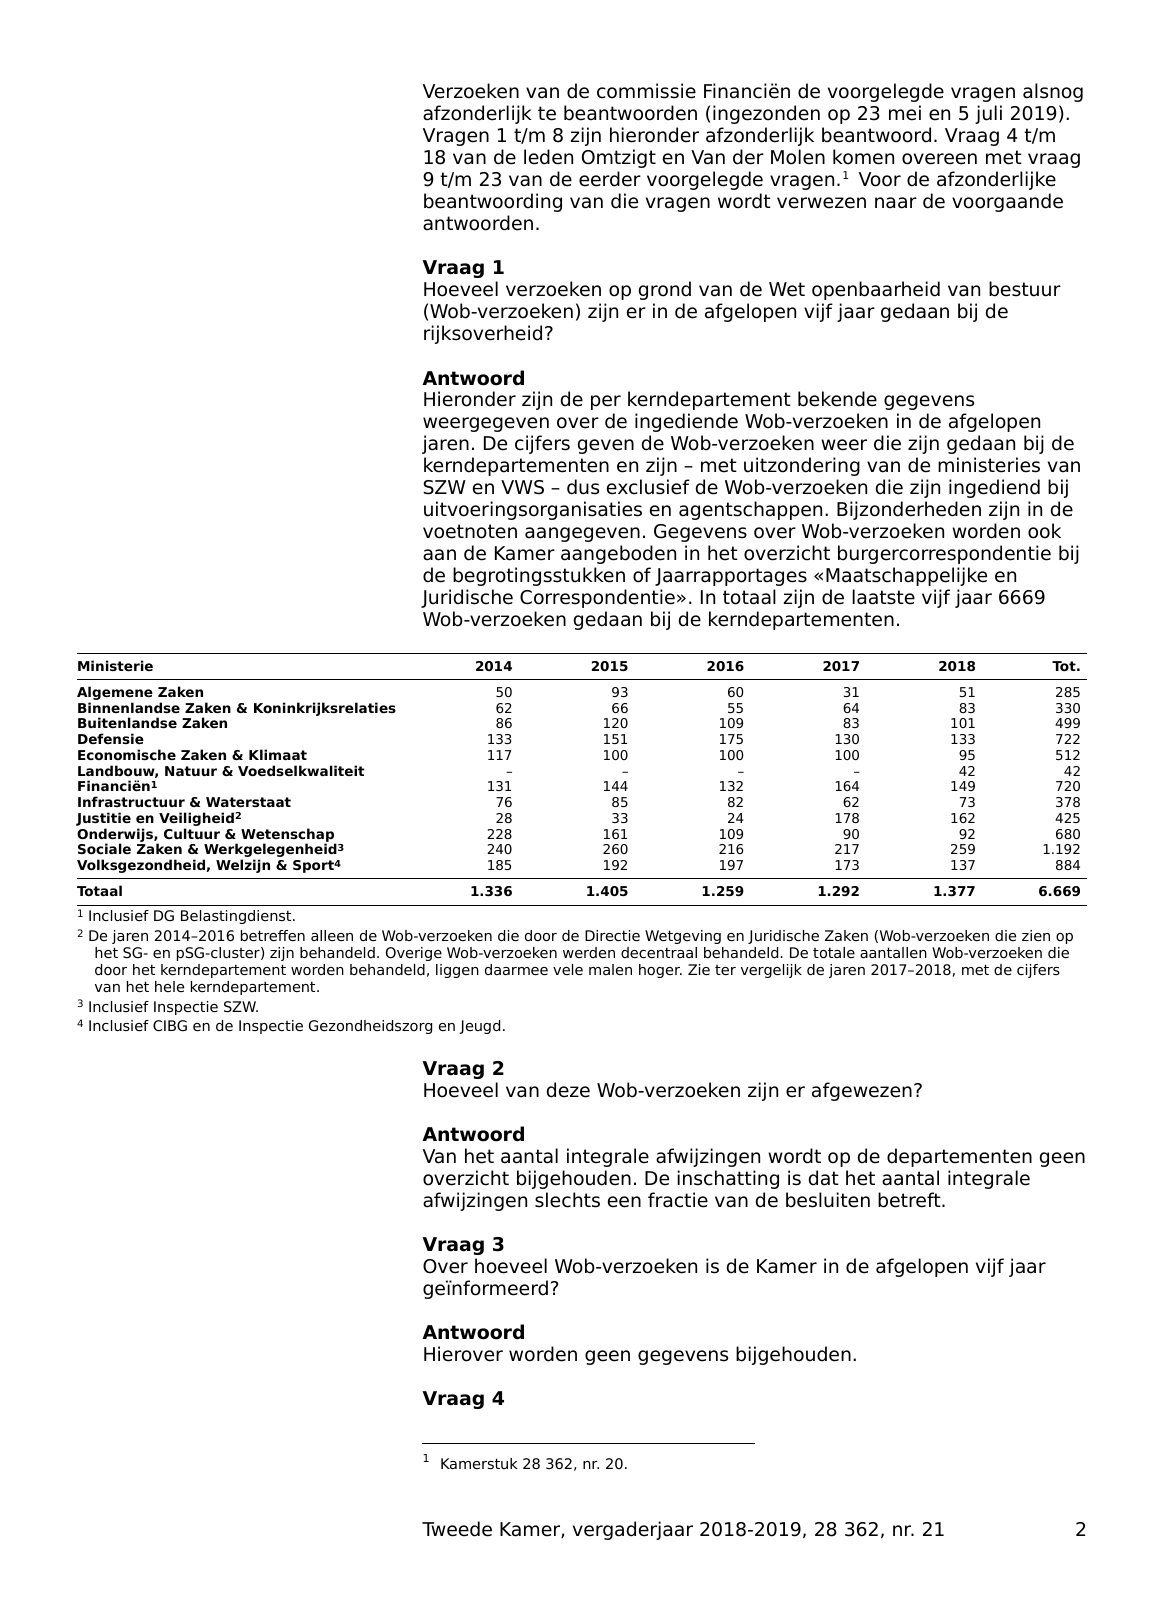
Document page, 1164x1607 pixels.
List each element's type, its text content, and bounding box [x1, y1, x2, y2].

table_cell 109 [634, 826, 750, 842]
text Hieronder zijn de per kerndepartement bekende gegevens weergegeven over de ingediende Wob-verzoeken in de afgelopen jaren. De cijfers geven de Wob-verzoeken weer die zijn gedaan bij de kerndepartementen en zijn – met uitzondering van de ministeries van SZW en VWS – dus exclusief de Wob-verzoeken die zijn ingediend bij uitvoeringsorganisaties en agentschappen. Bijzonderheden zijn in de voetnoten aangegeven. Gegevens over Wob-verzoeken worden ook aan de Kamer aangeboden in het overzicht burgercorrespondentie bij de begrotingsstukken of Jaarrapportages «Maatschappelijke en Juridische Correspondentie». In totaal zijn de laatste vijf jaar 6669 Wob-verzoeken gedaan bij de kerndepartementen. [422, 389, 1087, 631]
table_cell 51 [866, 680, 982, 701]
table_cell 100 [750, 748, 866, 763]
table_cell Volksgezondheid, Welzijn & Sport4 [77, 858, 403, 878]
table_cell 1.377 [866, 879, 982, 904]
table_cell 100 [634, 748, 750, 763]
text Vraag 4 [422, 1388, 1087, 1410]
table_cell 137 [866, 858, 982, 878]
table_cell Financiën1 [77, 779, 403, 795]
table_header 2016 [634, 654, 750, 679]
text Van het aantal integrale afwijzingen wordt op de departementen geen overzicht bijgehouden. De inschatting is dat het aantal integrale afwijzingen slechts een fractie van de besluiten betreft. [422, 1146, 1087, 1212]
table_cell 60 [634, 680, 750, 701]
table_cell – [518, 764, 634, 779]
table_cell 1.405 [518, 879, 634, 904]
table_cell 93 [518, 680, 634, 701]
text Hoeveel verzoeken op grond van de Wet openbaarheid van bestuur (Wob-verzoeken) zijn er in de afgelopen vijf jaar gedaan bij de rijksoverheid? [422, 279, 1087, 345]
table_cell 680 [982, 826, 1087, 842]
table_cell 55 [634, 701, 750, 716]
table_cell 228 [403, 826, 518, 842]
table_cell 62 [403, 701, 518, 716]
table_cell 499 [982, 716, 1087, 732]
table_cell 83 [866, 701, 982, 716]
table_cell 73 [866, 795, 982, 811]
table_cell 64 [750, 701, 866, 716]
table_cell 1 Inclusief DG Belastingdienst. 2 De jaren 2014–2016 betreffen alleen de Wob-verzoeken die door de Directie Wetgeving en Juridische Zaken (Wob-verzoeken die zien op het SG- en pSG-cluster) zijn behandeld. Overige Wob-verzoeken werden decentraal behandeld. De totale aantallen Wob-verzoeken die door het kerndepartement worden behandeld, liggen daarmee vele malen hoger. Zie ter vergelijk de jaren 2017–2018, met de cijfers van het hele kerndepartement. 3 Inclusief Inspectie SZW. 4 Inclusief CIBG en de Inspectie Gezondheidszorg en Jeugd. [77, 906, 1087, 1035]
table_cell 24 [634, 811, 750, 826]
text Kamerstuk 28 362, nr. 20. [422, 1452, 1087, 1474]
table_cell 120 [518, 716, 634, 732]
table_cell 117 [403, 748, 518, 763]
table_cell 161 [518, 826, 634, 842]
table_cell 260 [518, 842, 634, 858]
table_cell 109 [634, 716, 750, 732]
table_cell Infrastructuur & Waterstaat [77, 795, 403, 811]
table_cell 83 [750, 716, 866, 732]
table_cell 425 [982, 811, 1087, 826]
table_cell 1.292 [750, 879, 866, 904]
text Verzoeken van de commissie Financiën de voorgelegde vragen alsnog afzonderlijk te beantwoorden (ingezonden op 23 mei en 5 juli 2019). Vragen 1 t/m 8 zijn hieronder afzonderlijk beantwoord. Vraag 4 t/m 18 van de leden Omtzigt en Van der Molen komen overeen met vraag 9 t/m 23 van de eerder voorgelegde vragen. Voor de afzonderlijke beantwoording van die vragen wordt verwezen naar de voorgaande antwoorden. [422, 81, 1087, 235]
table_header Tot. [982, 654, 1087, 679]
table_cell 42 [866, 764, 982, 779]
table_cell – [403, 764, 518, 779]
table_cell 259 [866, 842, 982, 858]
table_cell 240 [403, 842, 518, 858]
table_cell 149 [866, 779, 982, 795]
text Vraag 2 [422, 1057, 1087, 1079]
table_cell 50 [403, 680, 518, 701]
table_cell 173 [750, 858, 866, 878]
table_cell 133 [403, 732, 518, 748]
table_cell 131 [403, 779, 518, 795]
table_cell 144 [518, 779, 634, 795]
table_header Ministerie [77, 654, 403, 679]
table_cell Sociale Zaken & Werkgelegenheid3 [77, 842, 403, 858]
table_cell 330 [982, 701, 1087, 716]
table_cell 1.259 [634, 879, 750, 904]
table_cell 185 [403, 858, 518, 878]
table_cell 512 [982, 748, 1087, 763]
text Over hoeveel Wob-verzoeken is de Kamer in de afgelopen vijf jaar geïnformeerd? [422, 1256, 1087, 1300]
table_cell 42 [982, 764, 1087, 779]
text Antwoord [422, 1322, 1087, 1344]
table_cell Binnenlandse Zaken & Koninkrijksrelaties [77, 701, 403, 716]
table_header 2018 [866, 654, 982, 679]
table_cell 132 [634, 779, 750, 795]
table_cell 1.336 [403, 879, 518, 904]
table_cell 90 [750, 826, 866, 842]
table_cell Onderwijs, Cultuur & Wetenschap [77, 826, 403, 842]
table_header 2014 [403, 654, 518, 679]
table_cell 192 [518, 858, 634, 878]
table_cell 76 [403, 795, 518, 811]
table_cell 133 [866, 732, 982, 748]
table_cell 164 [750, 779, 866, 795]
text Antwoord [422, 1124, 1087, 1146]
table_cell 130 [750, 732, 866, 748]
table_cell 151 [518, 732, 634, 748]
table_cell 217 [750, 842, 866, 858]
table_cell 197 [634, 858, 750, 878]
text Hierover worden geen gegevens bijgehouden. [422, 1344, 1087, 1366]
table_cell 82 [634, 795, 750, 811]
table_cell 285 [982, 680, 1087, 701]
text Hoeveel van deze Wob-verzoeken zijn er afgewezen? [422, 1079, 1087, 1101]
table_cell Totaal [77, 879, 403, 904]
table_cell Algemene Zaken [77, 680, 403, 701]
table_cell 86 [403, 716, 518, 732]
table_cell Defensie [77, 732, 403, 748]
table_cell Economische Zaken & Klimaat [77, 748, 403, 763]
table_cell – [634, 764, 750, 779]
table_cell 1.192 [982, 842, 1087, 858]
table_cell 722 [982, 732, 1087, 748]
table_cell 162 [866, 811, 982, 826]
text Vraag 3 [422, 1234, 1087, 1256]
table_cell 62 [750, 795, 866, 811]
table_cell 6.669 [982, 879, 1087, 904]
table_cell 884 [982, 858, 1087, 878]
table_cell 216 [634, 842, 750, 858]
table_cell 100 [518, 748, 634, 763]
table_cell 720 [982, 779, 1087, 795]
table_header 2017 [750, 654, 866, 679]
table_cell 95 [866, 748, 982, 763]
text Antwoord [422, 367, 1087, 389]
table_cell 66 [518, 701, 634, 716]
table_cell 28 [403, 811, 518, 826]
table_cell 175 [634, 732, 750, 748]
table_cell 85 [518, 795, 634, 811]
text Vraag 1 [422, 257, 1087, 279]
table_cell 92 [866, 826, 982, 842]
table_cell Justitie en Veiligheid2 [77, 811, 403, 826]
table_cell 101 [866, 716, 982, 732]
table_cell Landbouw, Natuur & Voedselkwaliteit [77, 764, 403, 779]
table_cell 178 [750, 811, 866, 826]
table_header 2015 [518, 654, 634, 679]
table_cell Buitenlandse Zaken [77, 716, 403, 732]
table_cell – [750, 764, 866, 779]
table_cell 33 [518, 811, 634, 826]
table_cell 31 [750, 680, 866, 701]
table_cell 378 [982, 795, 1087, 811]
